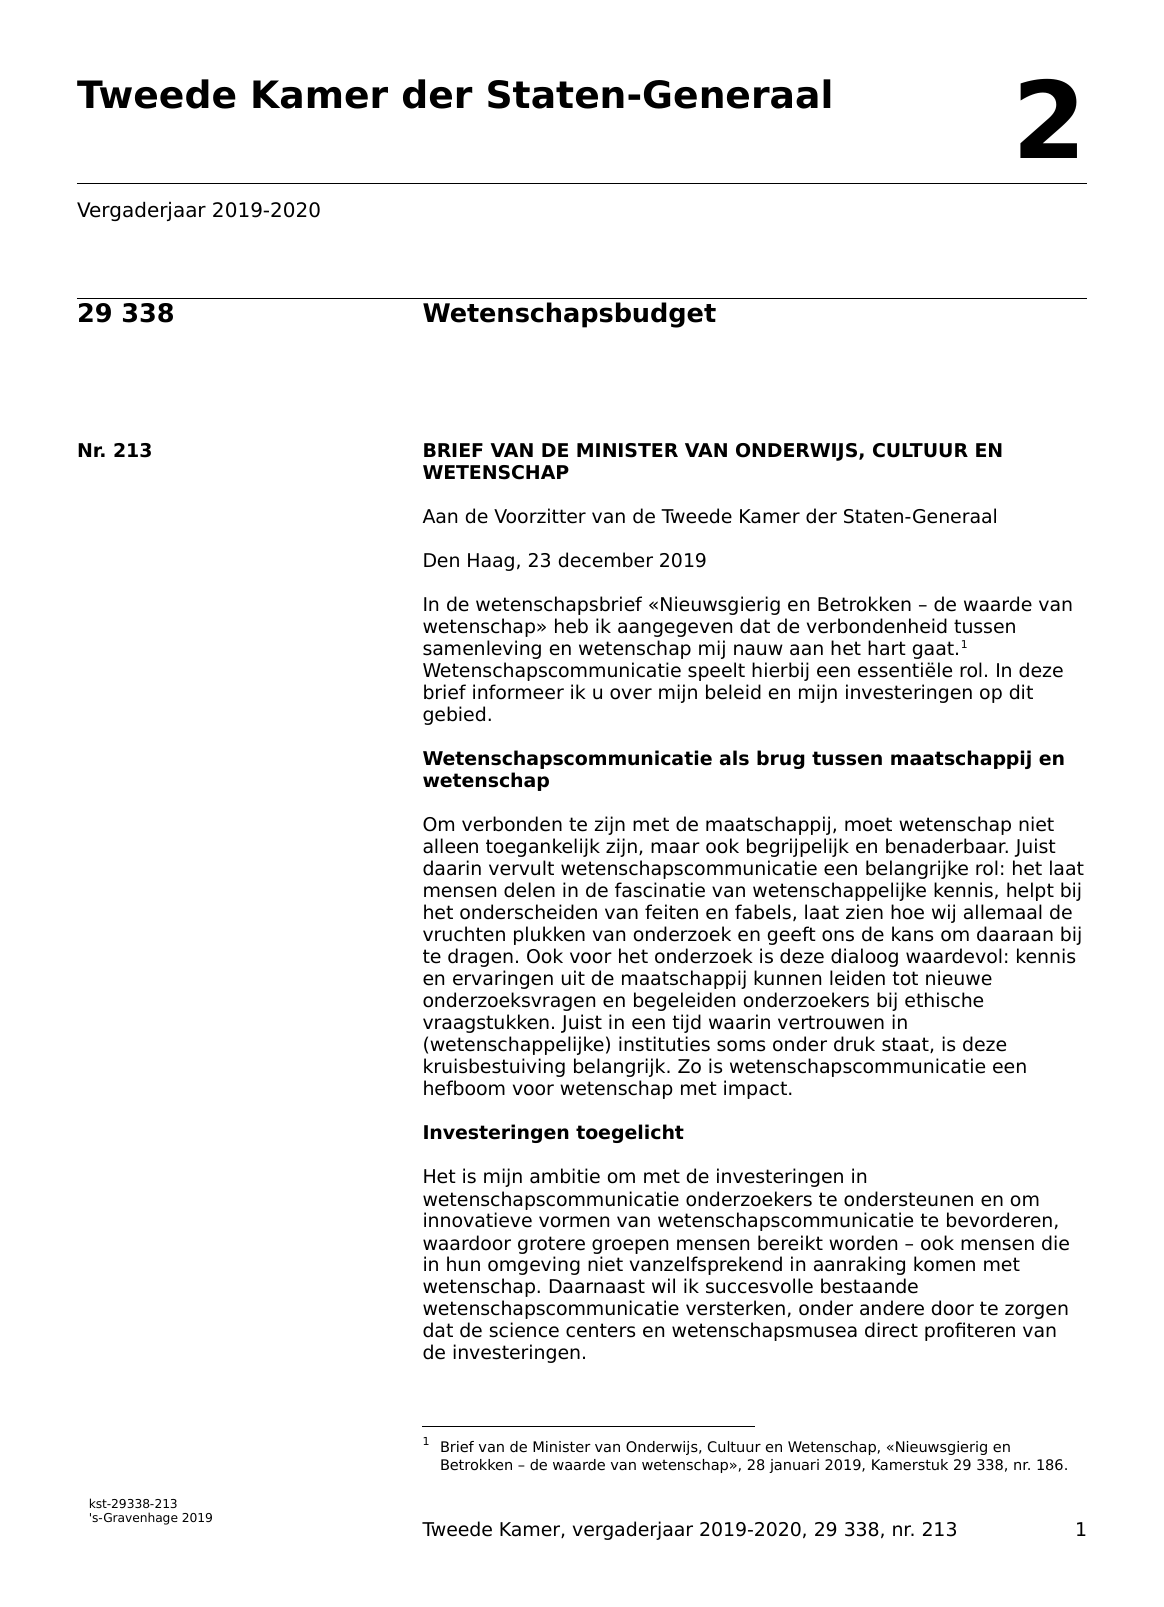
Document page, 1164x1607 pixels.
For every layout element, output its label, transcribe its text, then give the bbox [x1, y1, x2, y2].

text Om verbonden te zijn met de maatschappij, moet wetenschap niet alleen toegankelijk zijn, maar ook begrijpelijk en benaderbaar. Juist daarin vervult wetenschapscommunicatie een belangrijke rol: het laat mensen delen in de fascinatie van wetenschappelijke kennis, helpt bij het onderscheiden van feiten en fabels, laat zien hoe wij allemaal de vruchten plukken van onderzoek en geeft ons de kans om daaraan bij te dragen. Ook voor het onderzoek is deze dialoog waardevol: kennis en ervaringen uit de maatschappij kunnen leiden tot nieuwe onderzoeksvragen en begeleiden onderzoekers bij ethische vraagstukken. Juist in een tijd waarin vertrouwen in (wetenschappelijke) instituties soms onder druk staat, is deze kruisbestuiving belangrijk. Zo is wetenschapscommunicatie een hefboom voor wetenschap met impact. [422, 814, 1087, 1100]
text kst-29338-213 [88, 1497, 323, 1511]
subtitle Nr. 213 BRIEF VAN DE MINISTER VAN ONDERWIJS, CULTUUR EN WETENSCHAP [77, 440, 1087, 484]
subtitle Wetenschapscommunicatie als brug tussen maatschappij en wetenschap [422, 748, 1087, 792]
text Het is mijn ambitie om met de investeringen in wetenschapscommunicatie onderzoekers te ondersteunen en om innovatieve vormen van wetenschapscommunicatie te bevorderen, waardoor grotere groepen mensen bereikt worden – ook mensen die in hun omgeving niet vanzelfsprekend in aanraking komen met wetenschap. Daarnaast wil ik succesvolle bestaande wetenschapscommunicatie versterken, onder andere door te zorgen dat de science centers en wetenschapsmusea direct profiteren van de investeringen. [422, 1166, 1087, 1364]
subtitle Investeringen toegelicht [422, 1122, 1087, 1144]
table_header Tweede Kamer der Staten-Generaal [77, 59, 886, 183]
text Brief van de Minister van Onderwijs, Cultuur en Wetenschap, «Nieuwsgierig en Betrokken – de waarde van wetenschap», 28 januari 2019, Kamerstuk 29 338, nr. 186. [422, 1435, 1087, 1474]
table_header 2 [886, 59, 1087, 183]
text In de wetenschapsbrief «Nieuwsgierig en Betrokken – de waarde van wetenschap» heb ik aangegeven dat de verbondenheid tussen samenleving en wetenschap mij nauw aan het hart gaat. Wetenschapscommunicatie speelt hierbij een essentiële rol. In deze brief informeer ik u over mijn beleid en mijn investeringen op dit gebied. [422, 594, 1087, 726]
text Den Haag, 23 december 2019 [422, 550, 1087, 572]
table_cell Vergaderjaar 2019-2020 [77, 184, 1087, 298]
text 's-Gravenhage 2019 [88, 1511, 323, 1525]
text Aan de Voorzitter van de Tweede Kamer der Staten-Generaal [422, 506, 1087, 528]
subtitle 29 338 Wetenschapsbudget [77, 299, 1087, 329]
